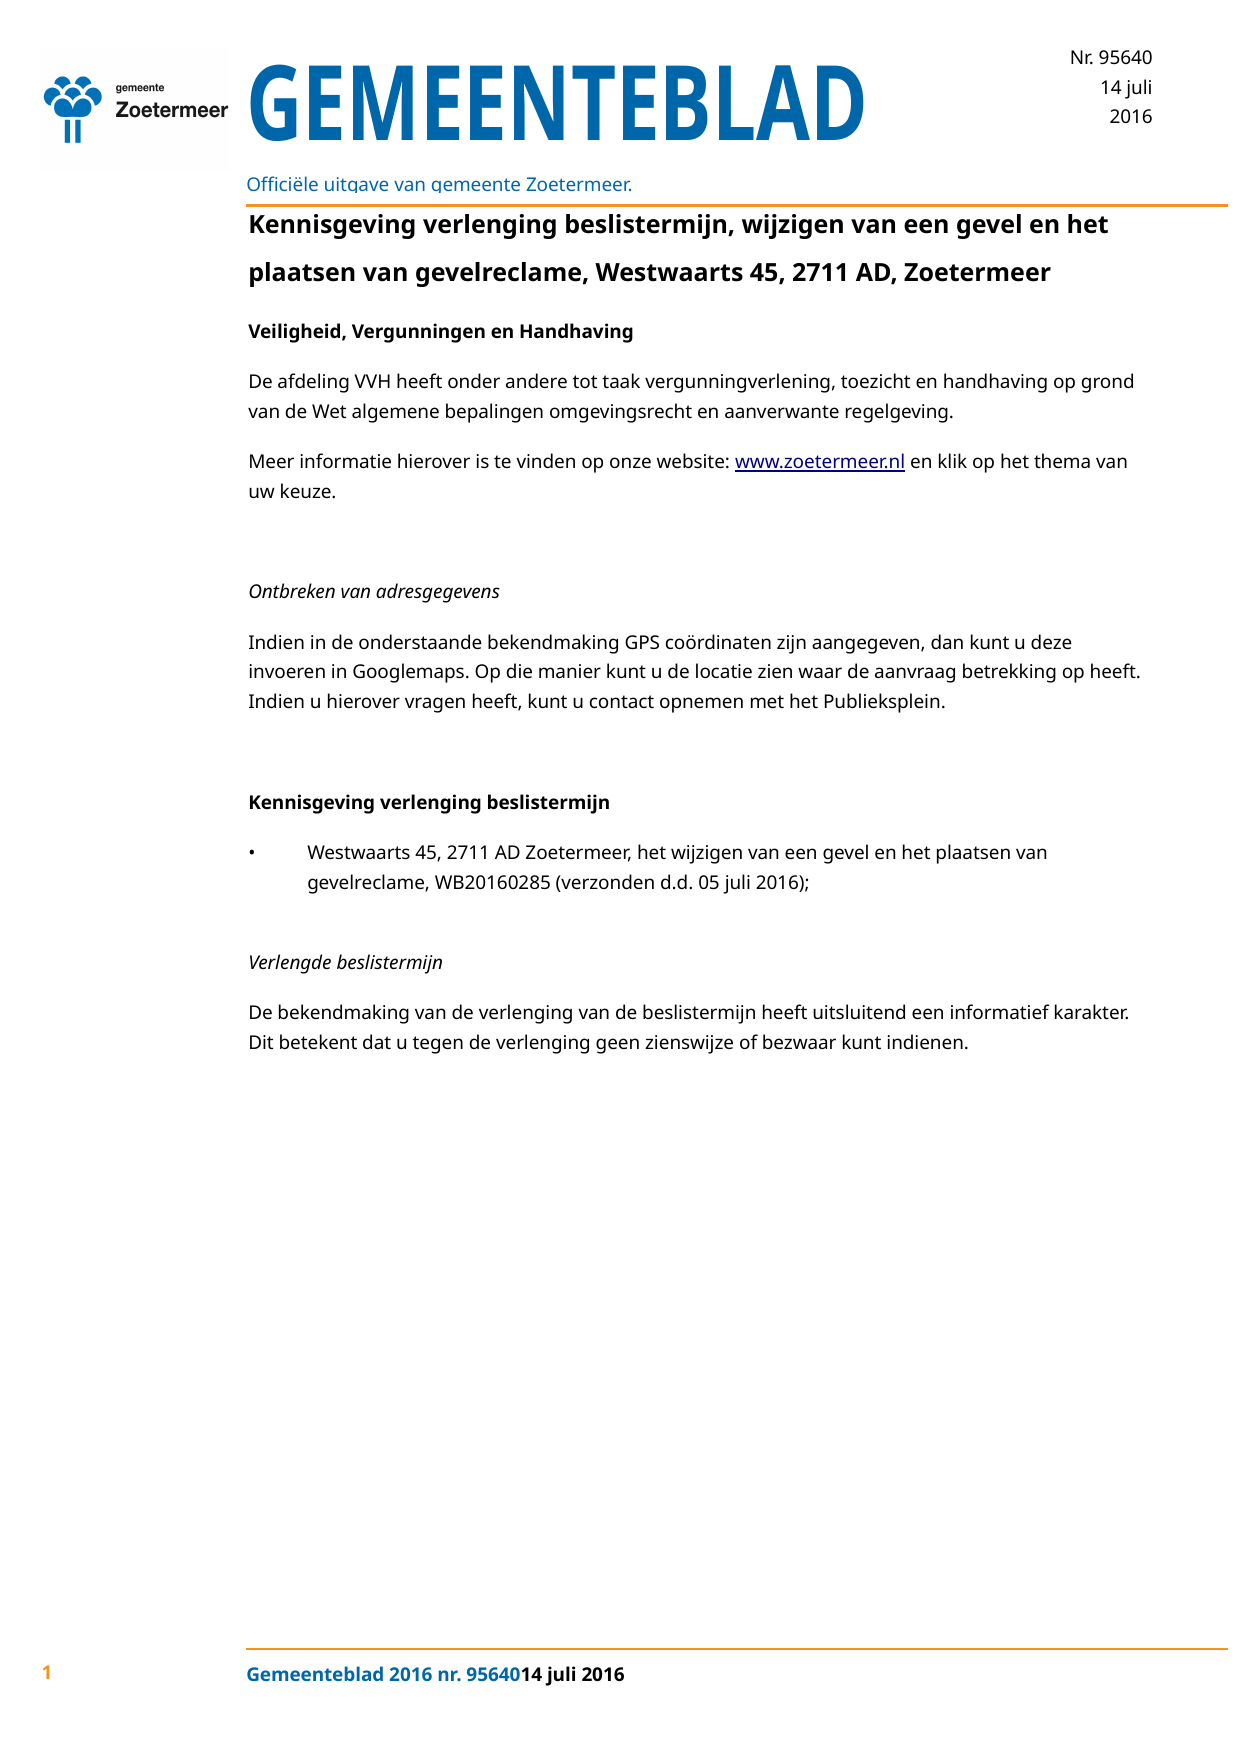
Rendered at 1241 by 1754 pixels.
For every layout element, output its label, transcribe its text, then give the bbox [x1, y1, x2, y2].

text Kennisgeving verlenging beslistermijn [248, 789, 1152, 815]
text De bekendmaking van de verlenging van de beslistermijn heeft uitsluitend een informatief karakter. Dit betekent dat u tegen de verlenging geen zienswijze of bezwaar kunt indienen. [248, 999, 1152, 1055]
text Veiligheid, Vergunningen en Handhaving [248, 318, 1152, 344]
text Verlengde beslistermijn [248, 949, 1152, 975]
text De afdeling VVH heeft onder andere tot taak vergunningverlening, toezicht en handhaving op grond van de Wet algemene bepalingen omgevingsrecht en aanverwante regelgeving. [248, 368, 1152, 424]
text Ontbreken van adresgegevens [248, 579, 1152, 604]
text Kennisgeving verlenging beslistermijn, wijzigen van een gevel en het plaatsen van gevelreclame, Westwaarts 45, 2711 AD, Zoetermeer [248, 207, 1152, 288]
text Meer informatie hierover is te vinden op onze website: www.zoetermeer.nl en klik op het thema van uw keuze. [248, 448, 1152, 504]
list Westwaarts 45, 2711 AD Zoetermeer, het wijzigen van een gevel en het plaatsen van gevelreclame, WB20160285 (verzonden d.d. 05 juli 2016); [248, 839, 1152, 895]
picture [41, 47, 231, 172]
text Indien in de onderstaande bekendmaking GPS coördinaten zijn aangegeven, dan kunt u deze invoeren in Googlemaps. Op die manier kunt u de locatie zien waar de aanvraag betrekking op heeft. Indien u hierover vragen heeft, kunt u contact opnemen met het Publieksplein. [248, 629, 1152, 714]
